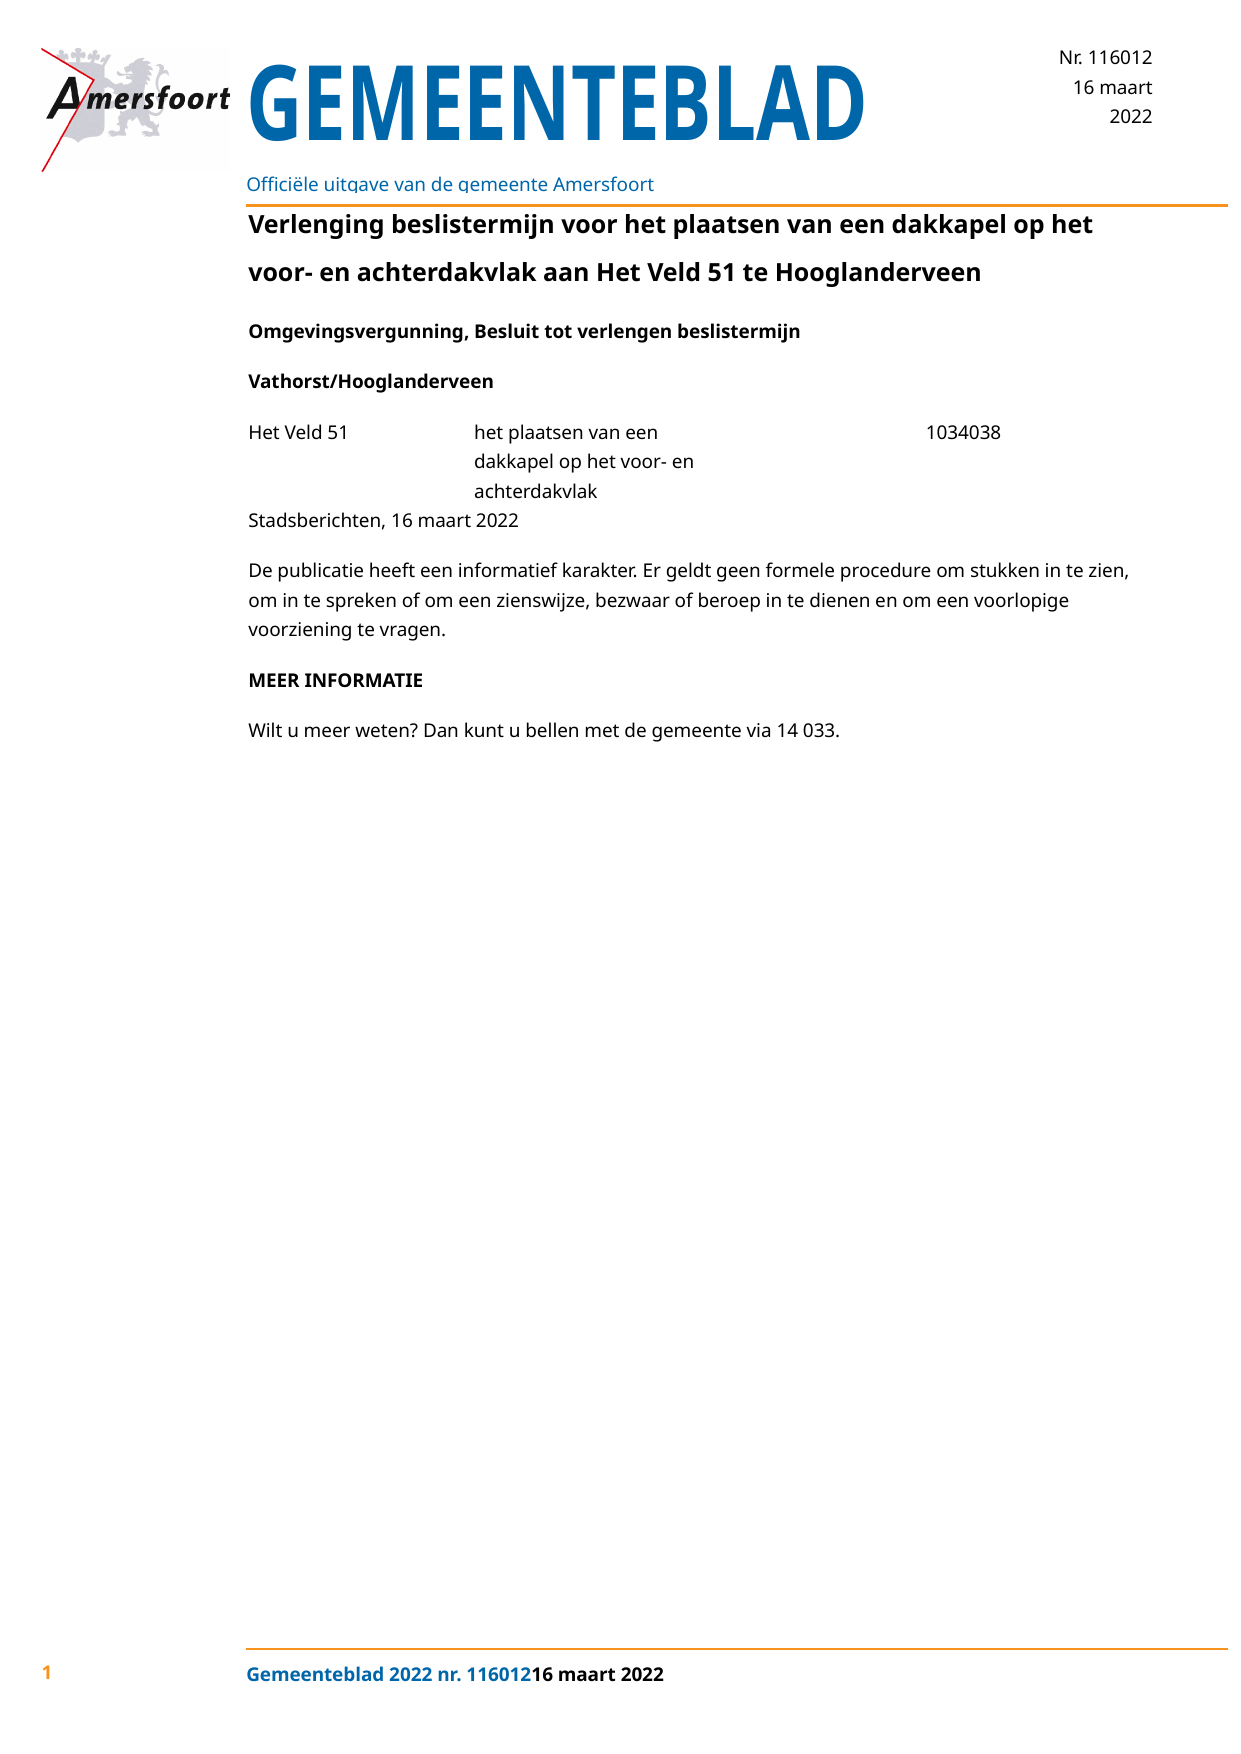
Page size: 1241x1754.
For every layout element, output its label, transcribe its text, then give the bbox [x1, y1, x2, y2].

text Omgevingsvergunning, Besluit tot verlengen beslistermijn [248, 318, 1152, 344]
text Vathorst/Hooglanderveen [248, 368, 1152, 394]
picture [41, 47, 231, 172]
text Verlenging beslistermijn voor het plaatsen van een dakkapel op het voor- en achterdakvlak aan Het Veld 51 te Hooglanderveen [248, 207, 1152, 288]
text Wilt u meer weten? Dan kunt u bellen met de gemeente via 14 033. [248, 717, 1152, 743]
text Stadsberichten, 16 maart 2022 [248, 507, 1152, 533]
table_header het plaatsen van een dakkapel op het voor- en achterdakvlak [474, 419, 700, 504]
text MEER INFORMATIE [248, 667, 1152, 693]
table_header [700, 419, 926, 504]
table_header 1034038 [926, 419, 1152, 504]
table_header Het Veld 51 [248, 419, 474, 504]
text De publicatie heeft een informatief karakter. Er geldt geen formele procedure om stukken in te zien, om in te spreken of om een zienswijze, bezwaar of beroep in te dienen en om een voorlopige voorziening te vragen. [248, 557, 1152, 642]
